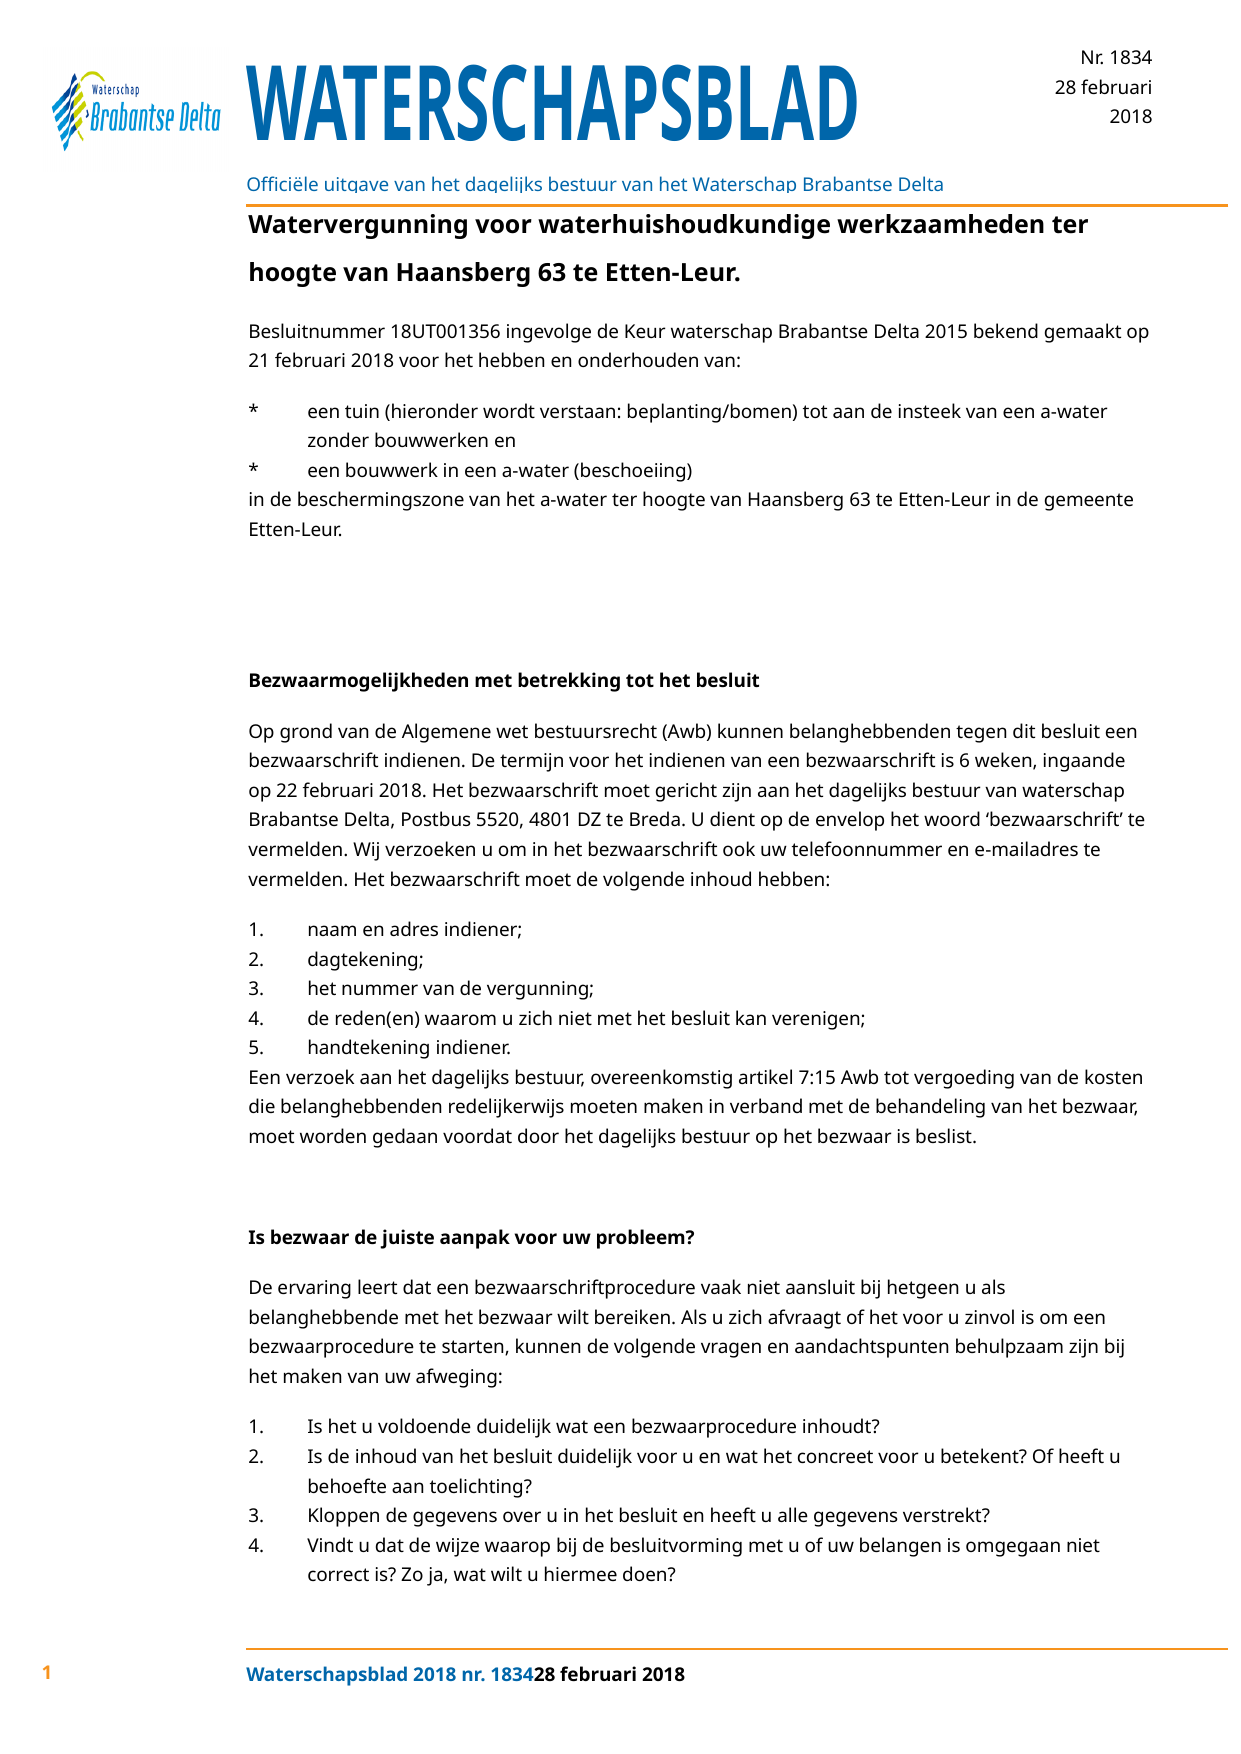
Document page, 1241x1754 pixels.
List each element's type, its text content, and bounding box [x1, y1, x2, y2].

list naam en adres indiener; [248, 916, 1152, 942]
list een tuin (hieronder wordt verstaan: beplanting/bomen) tot aan de insteek van een a-water zonder bouwwerken en [248, 398, 1152, 453]
text Besluitnummer 18UT001356 ingevolge de Keur waterschap Brabantse Delta 2015 bekend gemaakt op 21 februari 2018 voor het hebben en onderhouden van: [248, 318, 1152, 373]
list dagtekening; [248, 946, 1152, 972]
text Is bezwaar de juiste aanpak voor uw probleem? [248, 1224, 1152, 1250]
list een bouwwerk in een a-water (beschoeiing) [248, 457, 1152, 483]
list het nummer van de vergunning; [248, 975, 1152, 1001]
text Een verzoek aan het dagelijks bestuur, overeenkomstig artikel 7:15 Awb tot vergoeding van de kosten die belanghebbenden redelijkerwijs moeten maken in verband met de behandeling van het bezwaar, moet worden gedaan voordat door het dagelijks bestuur op het bezwaar is beslist. [248, 1064, 1152, 1149]
list Is de inhoud van het besluit duidelijk voor u en wat het concreet voor u betekent? Of heeft u behoefte aan toelichting? [248, 1443, 1152, 1499]
text Watervergunning voor waterhuishoudkundige werkzaamheden ter hoogte van Haansberg 63 te Etten-Leur. [248, 207, 1152, 288]
list handtekening indiener. [248, 1034, 1152, 1060]
text Op grond van de Algemene wet bestuursrecht (Awb) kunnen belanghebbenden tegen dit besluit een bezwaarschrift indienen. De termijn voor het indienen van een bezwaarschrift is 6 weken, ingaande op 22 februari 2018. Het bezwaarschrift moet gericht zijn aan het dagelijks bestuur van waterschap Brabantse Delta, Postbus 5520, 4801 DZ te Breda. U dient op de envelop het woord ‘bezwaarschrift’ te vermelden. Wij verzoeken u om in het bezwaarschrift ook uw telefoonnummer en e‑mailadres te vermelden. Het bezwaarschrift moet de volgende inhoud hebben: [248, 718, 1152, 892]
text De ervaring leert dat een bezwaarschriftprocedure vaak niet aansluit bij hetgeen u als belanghebbende met het bezwaar wilt bereiken. Als u zich afvraagt of het voor u zinvol is om een bezwaarprocedure te starten, kunnen de volgende vragen en aandachtspunten behulpzaam zijn bij het maken van uw afweging: [248, 1274, 1152, 1389]
list de reden(en) waarom u zich niet met het besluit kan verenigen; [248, 1005, 1152, 1031]
list Is het u voldoende duidelijk wat een bezwaarprocedure inhoudt? [248, 1414, 1152, 1439]
picture [41, 47, 231, 172]
list Vindt u dat de wijze waarop bij de besluitvorming met u of uw belangen is omgegaan niet correct is? Zo ja, wat wilt u hiermee doen? [248, 1532, 1152, 1587]
list Kloppen de gegevens over u in het besluit en heeft u alle gegevens verstrekt? [248, 1502, 1152, 1528]
text Bezwaarmogelijkheden met betrekking tot het besluit [248, 667, 1152, 693]
text in de beschermingszone van het a-water ter hoogte van Haansberg 63 te Etten-Leur in de gemeente Etten-Leur. [248, 487, 1152, 542]
